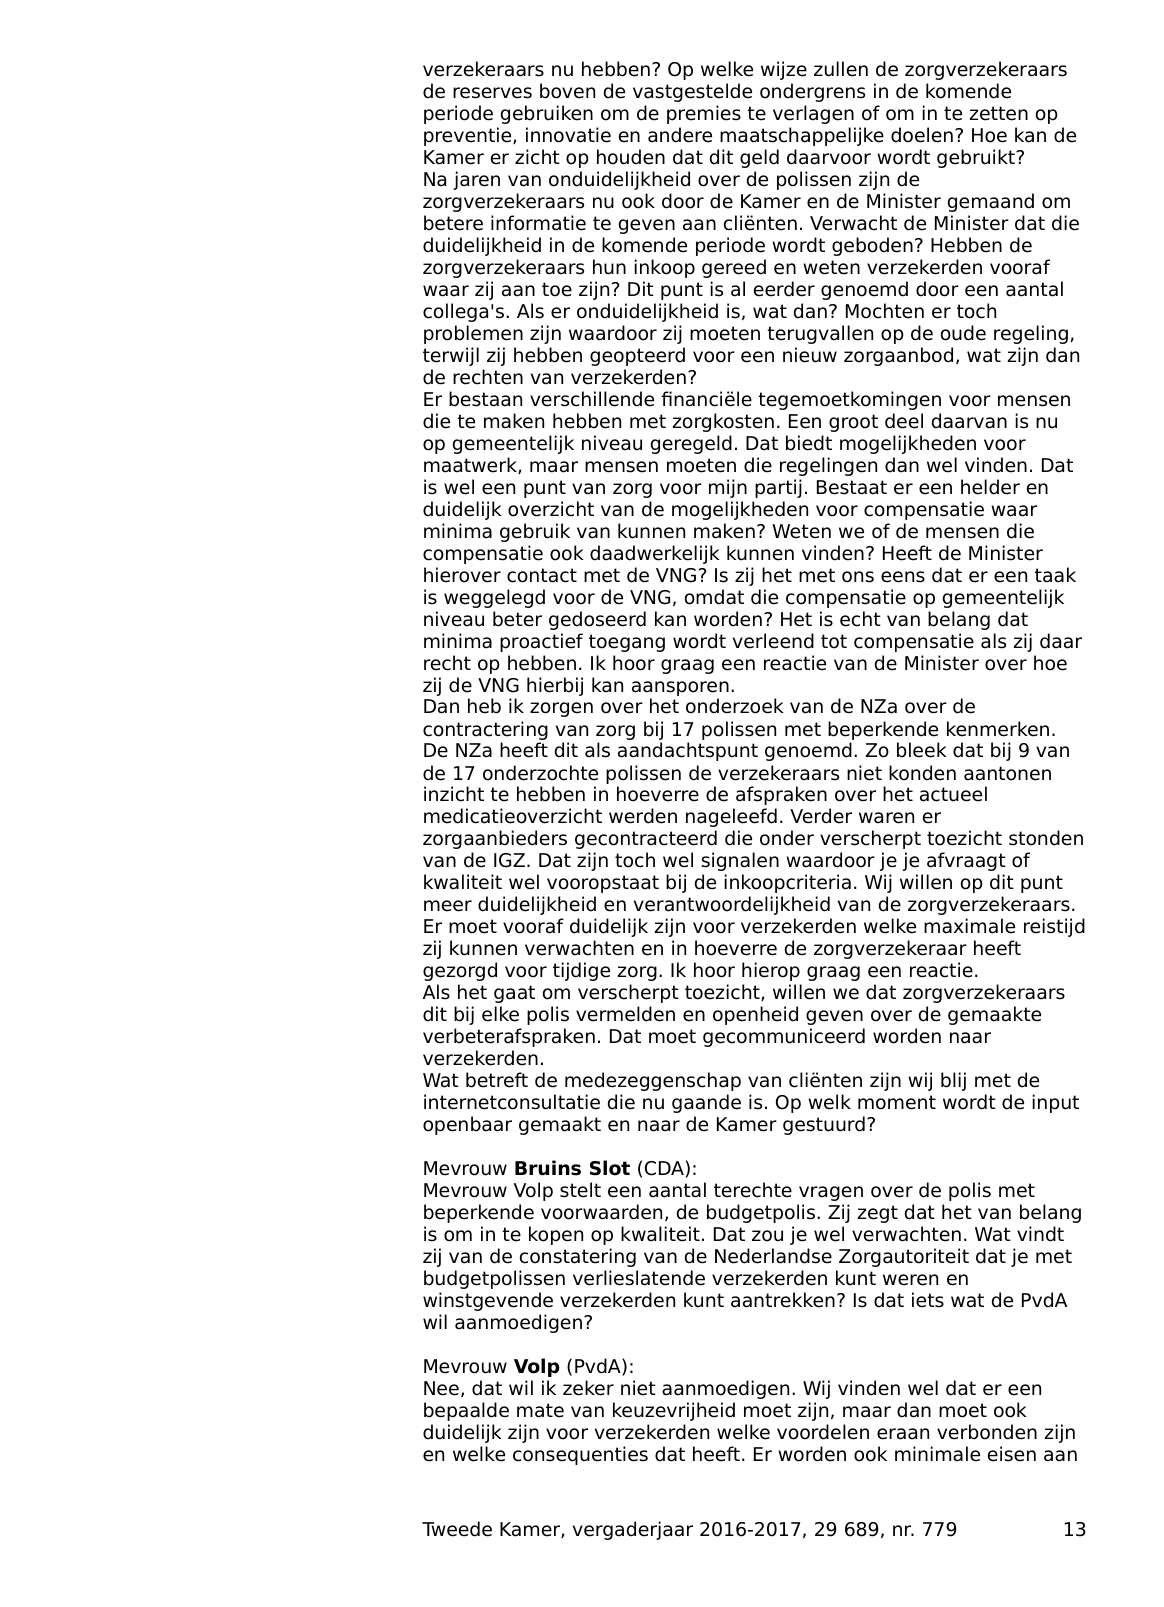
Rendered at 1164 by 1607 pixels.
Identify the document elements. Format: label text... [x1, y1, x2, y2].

text Als het gaat om verscherpt toezicht, willen we dat zorgverzekeraars dit bij elke polis vermelden en openheid geven over de gemaakte verbeterafspraken. Dat moet gecommuniceerd worden naar verzekerden. [422, 982, 1087, 1070]
text Wat betreft de medezeggenschap van cliënten zijn wij blij met de internetconsultatie die nu gaande is. Op welk moment wordt de input openbaar gemaakt en naar de Kamer gestuurd? [422, 1070, 1087, 1136]
text Er bestaan verschillende financiële tegemoetkomingen voor mensen die te maken hebben met zorgkosten. Een groot deel daarvan is nu op gemeentelijk niveau geregeld. Dat biedt mogelijkheden voor maatwerk, maar mensen moeten die regelingen dan wel vinden. Dat is wel een punt van zorg voor mijn partij. Bestaat er een helder en duidelijk overzicht van de mogelijkheden voor compensatie waar minima gebruik van kunnen maken? Weten we of de mensen die compensatie ook daadwerkelijk kunnen vinden? Heeft de Minister hierover contact met de VNG? Is zij het met ons eens dat er een taak is weggelegd voor de VNG, omdat die compensatie op gemeentelijk niveau beter gedoseerd kan worden? Het is echt van belang dat minima proactief toegang wordt verleend tot compensatie als zij daar recht op hebben. Ik hoor graag een reactie van de Minister over hoe zij de VNG hierbij kan aansporen. [422, 389, 1087, 696]
text verzekeraars nu hebben? Op welke wijze zullen de zorgverzekeraars de reserves boven de vastgestelde ondergrens in de komende periode gebruiken om de premies te verlagen of om in te zetten op preventie, innovatie en andere maatschappelijke doelen? Hoe kan de Kamer er zicht op houden dat dit geld daarvoor wordt gebruikt? [422, 59, 1087, 169]
text Nee, dat wil ik zeker niet aanmoedigen. Wij vinden wel dat er een bepaalde mate van keuzevrijheid moet zijn, maar dan moet ook duidelijk zijn voor verzekerden welke voordelen eraan verbonden zijn en welke consequenties dat heeft. Er worden ook minimale eisen aan [422, 1378, 1087, 1466]
text Mevrouw Volp (PvdA): [422, 1356, 1087, 1378]
text Mevrouw Volp stelt een aantal terechte vragen over de polis met beperkende voorwaarden, de budgetpolis. Zij zegt dat het van belang is om in te kopen op kwaliteit. Dat zou je wel verwachten. Wat vindt zij van de constatering van de Nederlandse Zorgautoriteit dat je met budgetpolissen verlieslatende verzekerden kunt weren en winstgevende verzekerden kunt aantrekken? Is dat iets wat de PvdA wil aanmoedigen? [422, 1180, 1087, 1334]
text Na jaren van onduidelijkheid over de polissen zijn de zorgverzekeraars nu ook door de Kamer en de Minister gemaand om betere informatie te geven aan cliënten. Verwacht de Minister dat die duidelijkheid in de komende periode wordt geboden? Hebben de zorgverzekeraars hun inkoop gereed en weten verzekerden vooraf waar zij aan toe zijn? Dit punt is al eerder genoemd door een aantal collega's. Als er onduidelijkheid is, wat dan? Mochten er toch problemen zijn waardoor zij moeten terugvallen op de oude regeling, terwijl zij hebben geopteerd voor een nieuw zorgaanbod, wat zijn dan de rechten van verzekerden? [422, 169, 1087, 389]
text Dan heb ik zorgen over het onderzoek van de NZa over de contractering van zorg bij 17 polissen met beperkende kenmerken. De NZa heeft dit als aandachtspunt genoemd. Zo bleek dat bij 9 van de 17 onderzochte polissen de verzekeraars niet konden aantonen inzicht te hebben in hoeverre de afspraken over het actueel medicatieoverzicht werden nageleefd. Verder waren er zorgaanbieders gecontracteerd die onder verscherpt toezicht stonden van de IGZ. Dat zijn toch wel signalen waardoor je je afvraagt of kwaliteit wel vooropstaat bij de inkoopcriteria. Wij willen op dit punt meer duidelijkheid en verantwoordelijkheid van de zorgverzekeraars. Er moet vooraf duidelijk zijn voor verzekerden welke maximale reistijd zij kunnen verwachten en in hoeverre de zorgverzekeraar heeft gezorgd voor tijdige zorg. Ik hoor hierop graag een reactie. [422, 696, 1087, 982]
text Mevrouw Bruins Slot (CDA): [422, 1158, 1087, 1180]
